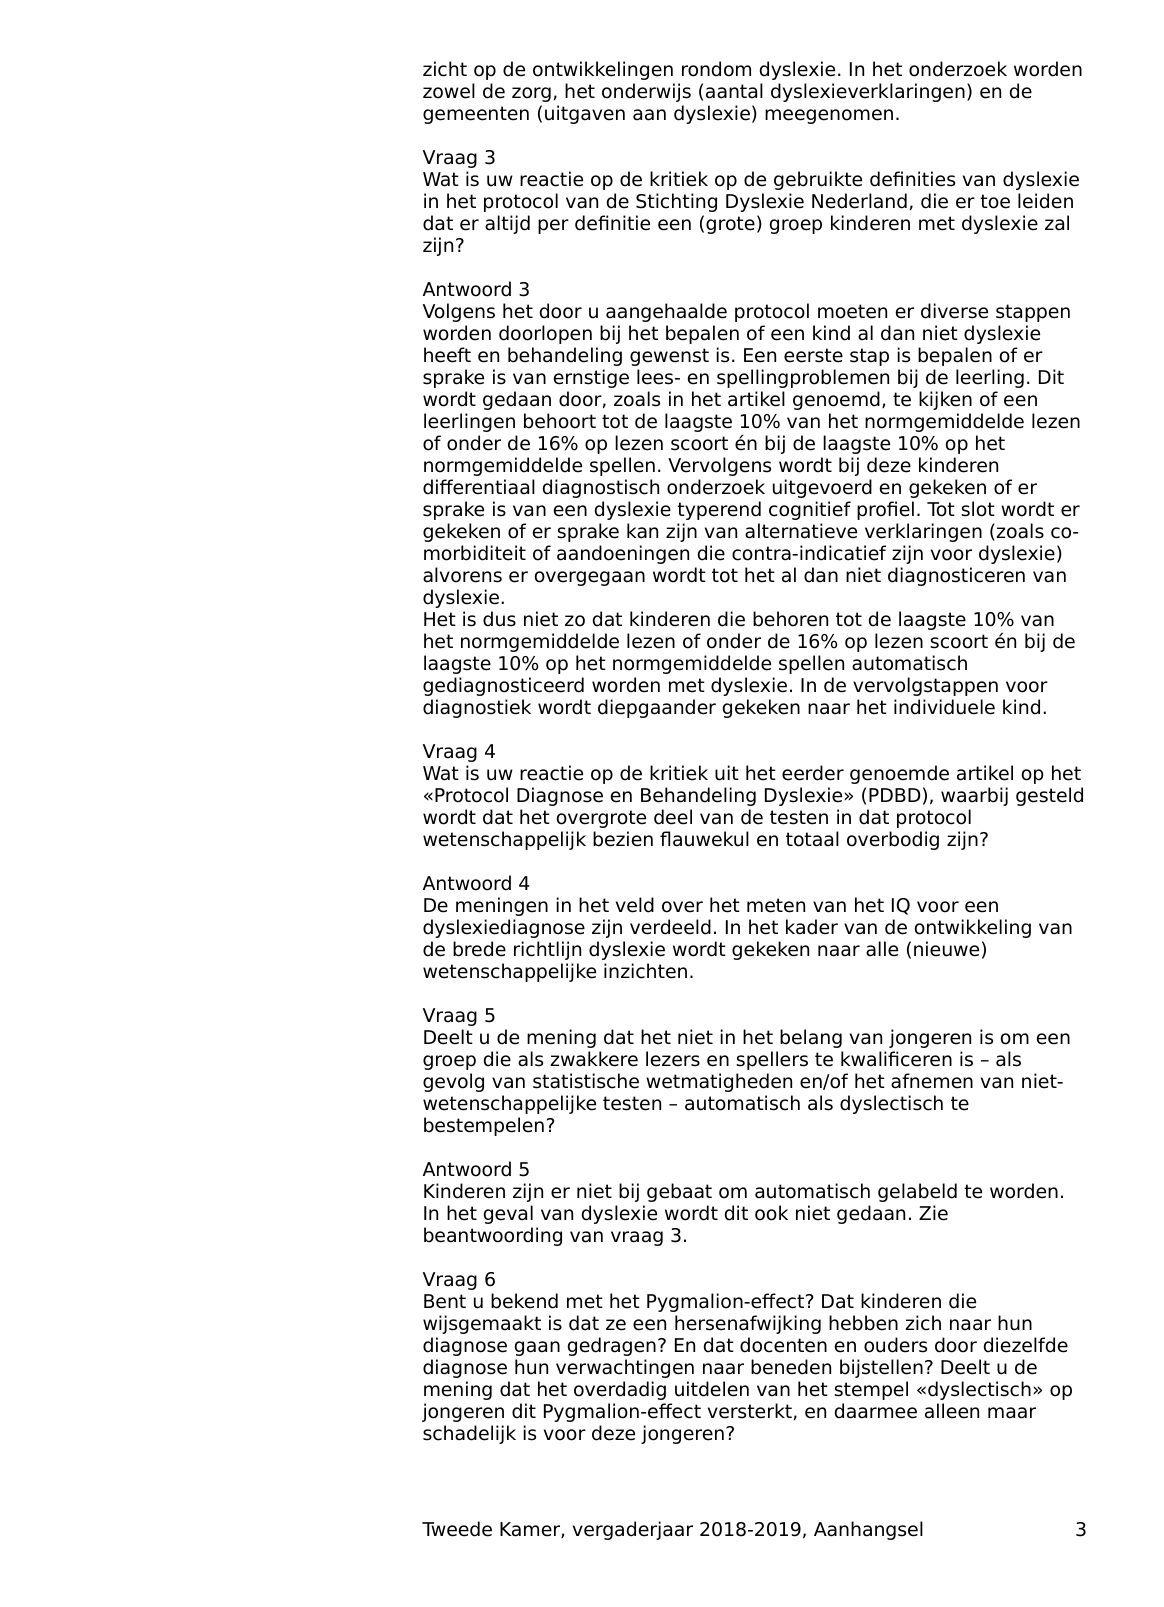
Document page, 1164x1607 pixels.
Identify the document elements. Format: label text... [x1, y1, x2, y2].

text Vraag 4 [422, 741, 1087, 763]
text Bent u bekend met het Pygmalion-effect? Dat kinderen die wijsgemaakt is dat ze een hersenafwijking hebben zich naar hun diagnose gaan gedragen? En dat docenten en ouders door diezelfde diagnose hun verwachtingen naar beneden bijstellen? Deelt u de mening dat het overdadig uitdelen van het stempel «dyslectisch» op jongeren dit Pygmalion-effect versterkt, en daarmee alleen maar schadelijk is voor deze jongeren? [422, 1291, 1087, 1445]
text Antwoord 5 [422, 1159, 1087, 1181]
text Vraag 5 [422, 1005, 1087, 1027]
text Volgens het door u aangehaalde protocol moeten er diverse stappen worden doorlopen bij het bepalen of een kind al dan niet dyslexie heeft en behandeling gewenst is. Een eerste stap is bepalen of er sprake is van ernstige lees- en spellingproblemen bij de leerling. Dit wordt gedaan door, zoals in het artikel genoemd, te kijken of een leerlingen behoort tot de laagste 10% van het normgemiddelde lezen of onder de 16% op lezen scoort én bij de laagste 10% op het normgemiddelde spellen. Vervolgens wordt bij deze kinderen differentiaal diagnostisch onderzoek uitgevoerd en gekeken of er sprake is van een dyslexie typerend cognitief profiel. Tot slot wordt er gekeken of er sprake kan zijn van alternatieve verklaringen (zoals co-morbiditeit of aandoeningen die contra-indicatief zijn voor dyslexie) alvorens er overgegaan wordt tot het al dan niet diagnosticeren van dyslexie. [422, 301, 1087, 609]
text Antwoord 4 [422, 873, 1087, 895]
text De meningen in het veld over het meten van het IQ voor een dyslexiediagnose zijn verdeeld. In het kader van de ontwikkeling van de brede richtlijn dyslexie wordt gekeken naar alle (nieuwe) wetenschappelijke inzichten. [422, 895, 1087, 983]
text Antwoord 3 [422, 279, 1087, 301]
text Vraag 6 [422, 1269, 1087, 1291]
text Wat is uw reactie op de kritiek op de gebruikte definities van dyslexie in het protocol van de Stichting Dyslexie Nederland, die er toe leiden dat er altijd per definitie een (grote) groep kinderen met dyslexie zal zijn? [422, 169, 1087, 257]
text Kinderen zijn er niet bij gebaat om automatisch gelabeld te worden. In het geval van dyslexie wordt dit ook niet gedaan. Zie beantwoording van vraag 3. [422, 1181, 1087, 1247]
text Het is dus niet zo dat kinderen die behoren tot de laagste 10% van het normgemiddelde lezen of onder de 16% op lezen scoort én bij de laagste 10% op het normgemiddelde spellen automatisch gediagnosticeerd worden met dyslexie. In de vervolgstappen voor diagnostiek wordt diepgaander gekeken naar het individuele kind. [422, 609, 1087, 719]
text zicht op de ontwikkelingen rondom dyslexie. In het onderzoek worden zowel de zorg, het onderwijs (aantal dyslexieverklaringen) en de gemeenten (uitgaven aan dyslexie) meegenomen. [422, 59, 1087, 125]
text Deelt u de mening dat het niet in het belang van jongeren is om een groep die als zwakkere lezers en spellers te kwalificeren is – als gevolg van statistische wetmatigheden en/of het afnemen van niet-wetenschappelijke testen – automatisch als dyslectisch te bestempelen? [422, 1027, 1087, 1137]
text Wat is uw reactie op de kritiek uit het eerder genoemde artikel op het «Protocol Diagnose en Behandeling Dyslexie» (PDBD), waarbij gesteld wordt dat het overgrote deel van de testen in dat protocol wetenschappelijk bezien flauwekul en totaal overbodig zijn? [422, 763, 1087, 851]
text Vraag 3 [422, 147, 1087, 169]
